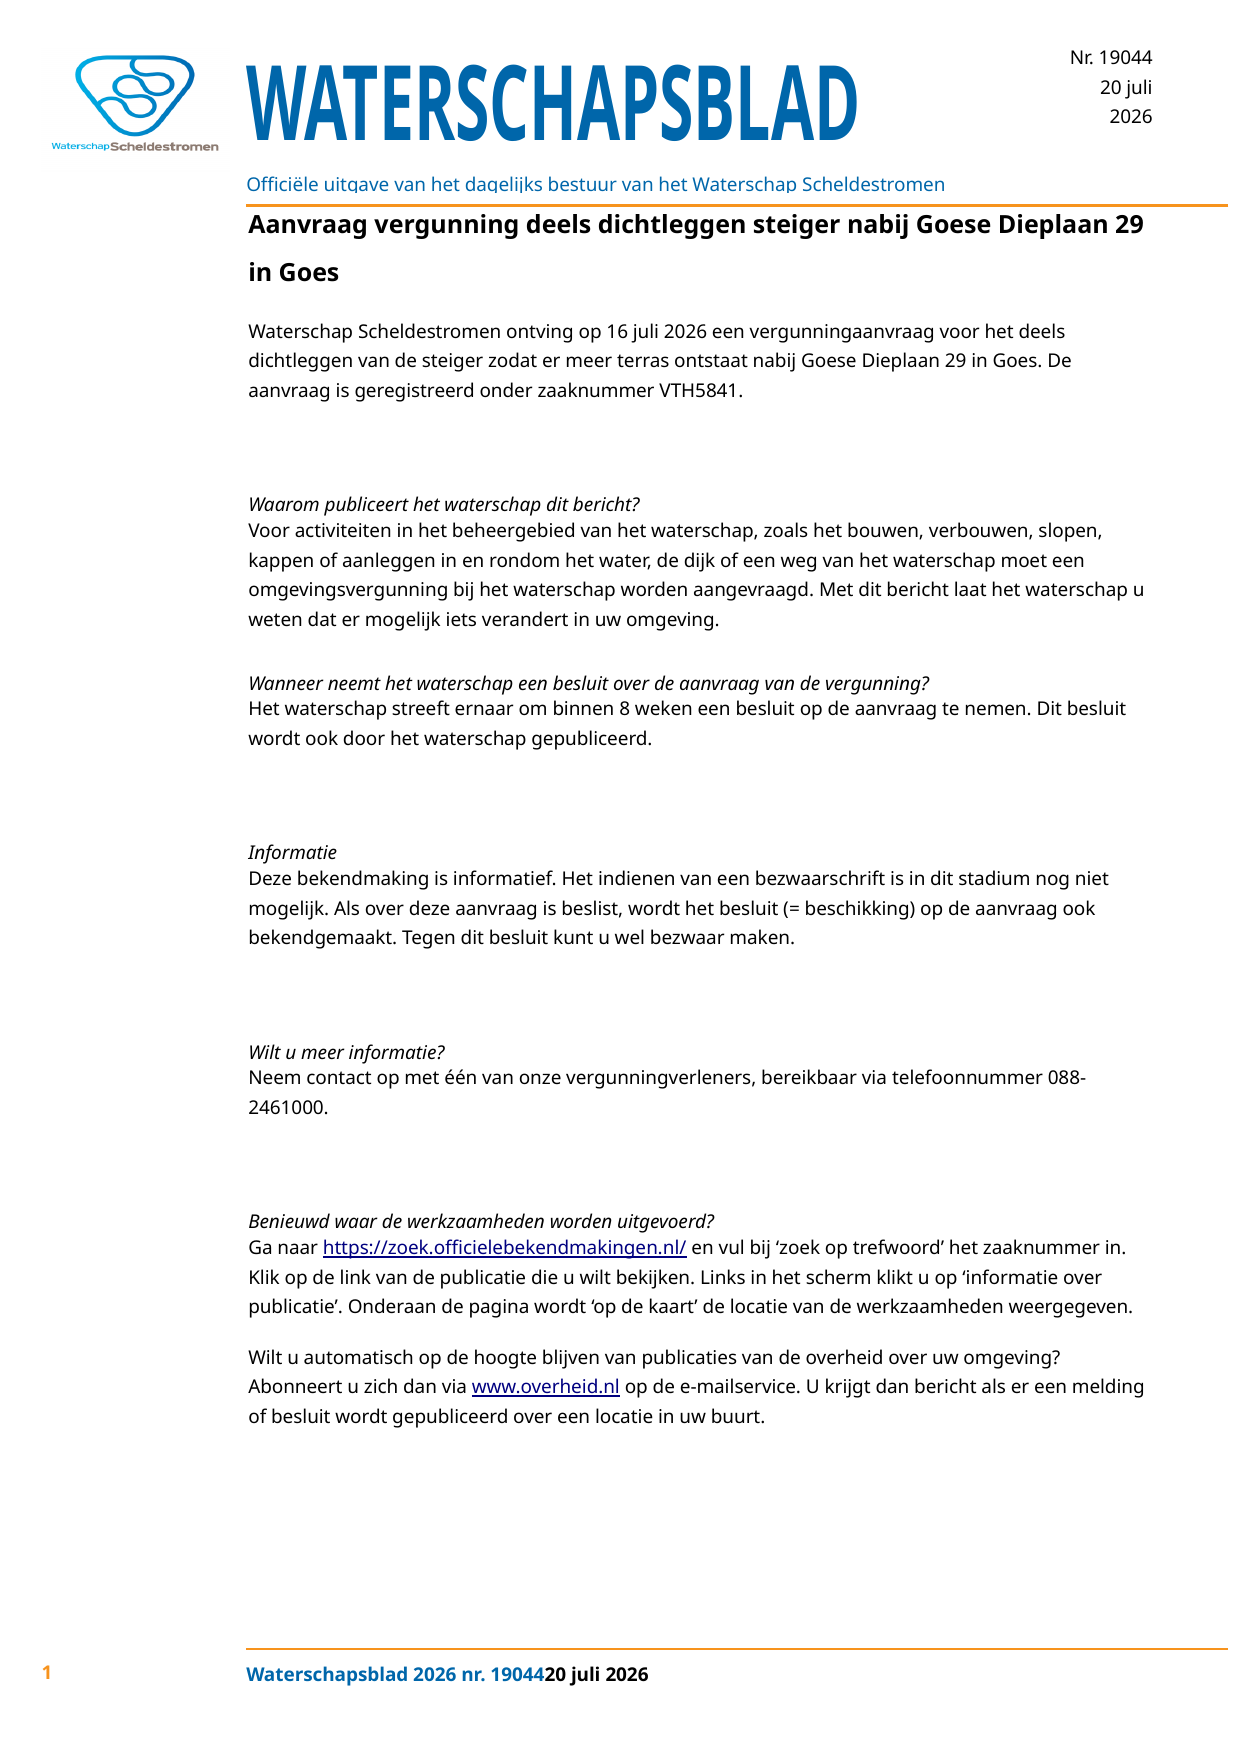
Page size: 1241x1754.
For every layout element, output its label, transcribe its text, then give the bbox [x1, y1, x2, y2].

text Wanneer neemt het waterschap een besluit over de aanvraag van de vergunning? [248, 670, 1152, 696]
text Informatie [248, 839, 1152, 865]
text Benieuwd waar de werkzaamheden worden uitgevoerd? [248, 1208, 1152, 1234]
text Wilt u automatisch op de hoogte blijven van publicaties van de overheid over uw omgeving? Abonneert u zich dan via www.overheid.nl op de e-mailservice. U krijgt dan bericht als er een melding of besluit wordt gepubliceerd over een locatie in uw buurt. [248, 1344, 1152, 1429]
text Voor activiteiten in het beheergebied van het waterschap, zoals het bouwen, verbouwen, slopen, kappen of aanleggen in en rondom het water, de dijk of een weg van het waterschap moet een omgevingsvergunning bij het waterschap worden aangevraagd. Met dit bericht laat het waterschap u weten dat er mogelijk iets verandert in uw omgeving. [248, 517, 1152, 632]
text Wilt u meer informatie? [248, 1039, 1152, 1064]
text Deze bekendmaking is informatief. Het indienen van een bezwaarschrift is in dit stadium nog niet mogelijk. Als over deze aanvraag is beslist, wordt het besluit (= beschikking) op de aanvraag ook bekendgemaakt. Tegen dit besluit kunt u wel bezwaar maken. [248, 865, 1152, 950]
text Waterschap Scheldestromen ontving op 16 juli 2026 een vergunningaanvraag voor het deels dichtleggen van de steiger zodat er meer terras ontstaat nabij Goese Dieplaan 29 in Goes. De aanvraag is geregistreerd onder zaaknummer VTH5841. [248, 318, 1152, 403]
text Het waterschap streeft ernaar om binnen 8 weken een besluit op de aanvraag te nemen. Dit besluit wordt ook door het waterschap gepubliceerd. [248, 696, 1152, 751]
picture [41, 47, 231, 172]
text Waarom publiceert het waterschap dit bericht? [248, 491, 1152, 517]
text Aanvraag vergunning deels dichtleggen steiger nabij Goese Dieplaan 29 in Goes [248, 207, 1152, 288]
text Ga naar https://zoek.officielebekendmakingen.nl/ en vul bij ‘zoek op trefwoord’ het zaaknummer in. Klik op de link van de publicatie die u wilt bekijken. Links in het scherm klikt u op ‘informatie over publicatie’. Onderaan de pagina wordt ‘op de kaart’ de locatie van de werkzaamheden weergegeven. [248, 1234, 1152, 1319]
text Neem contact op met één van onze vergunningverleners, bereikbaar via telefoonnummer 088-2461000. [248, 1064, 1152, 1120]
